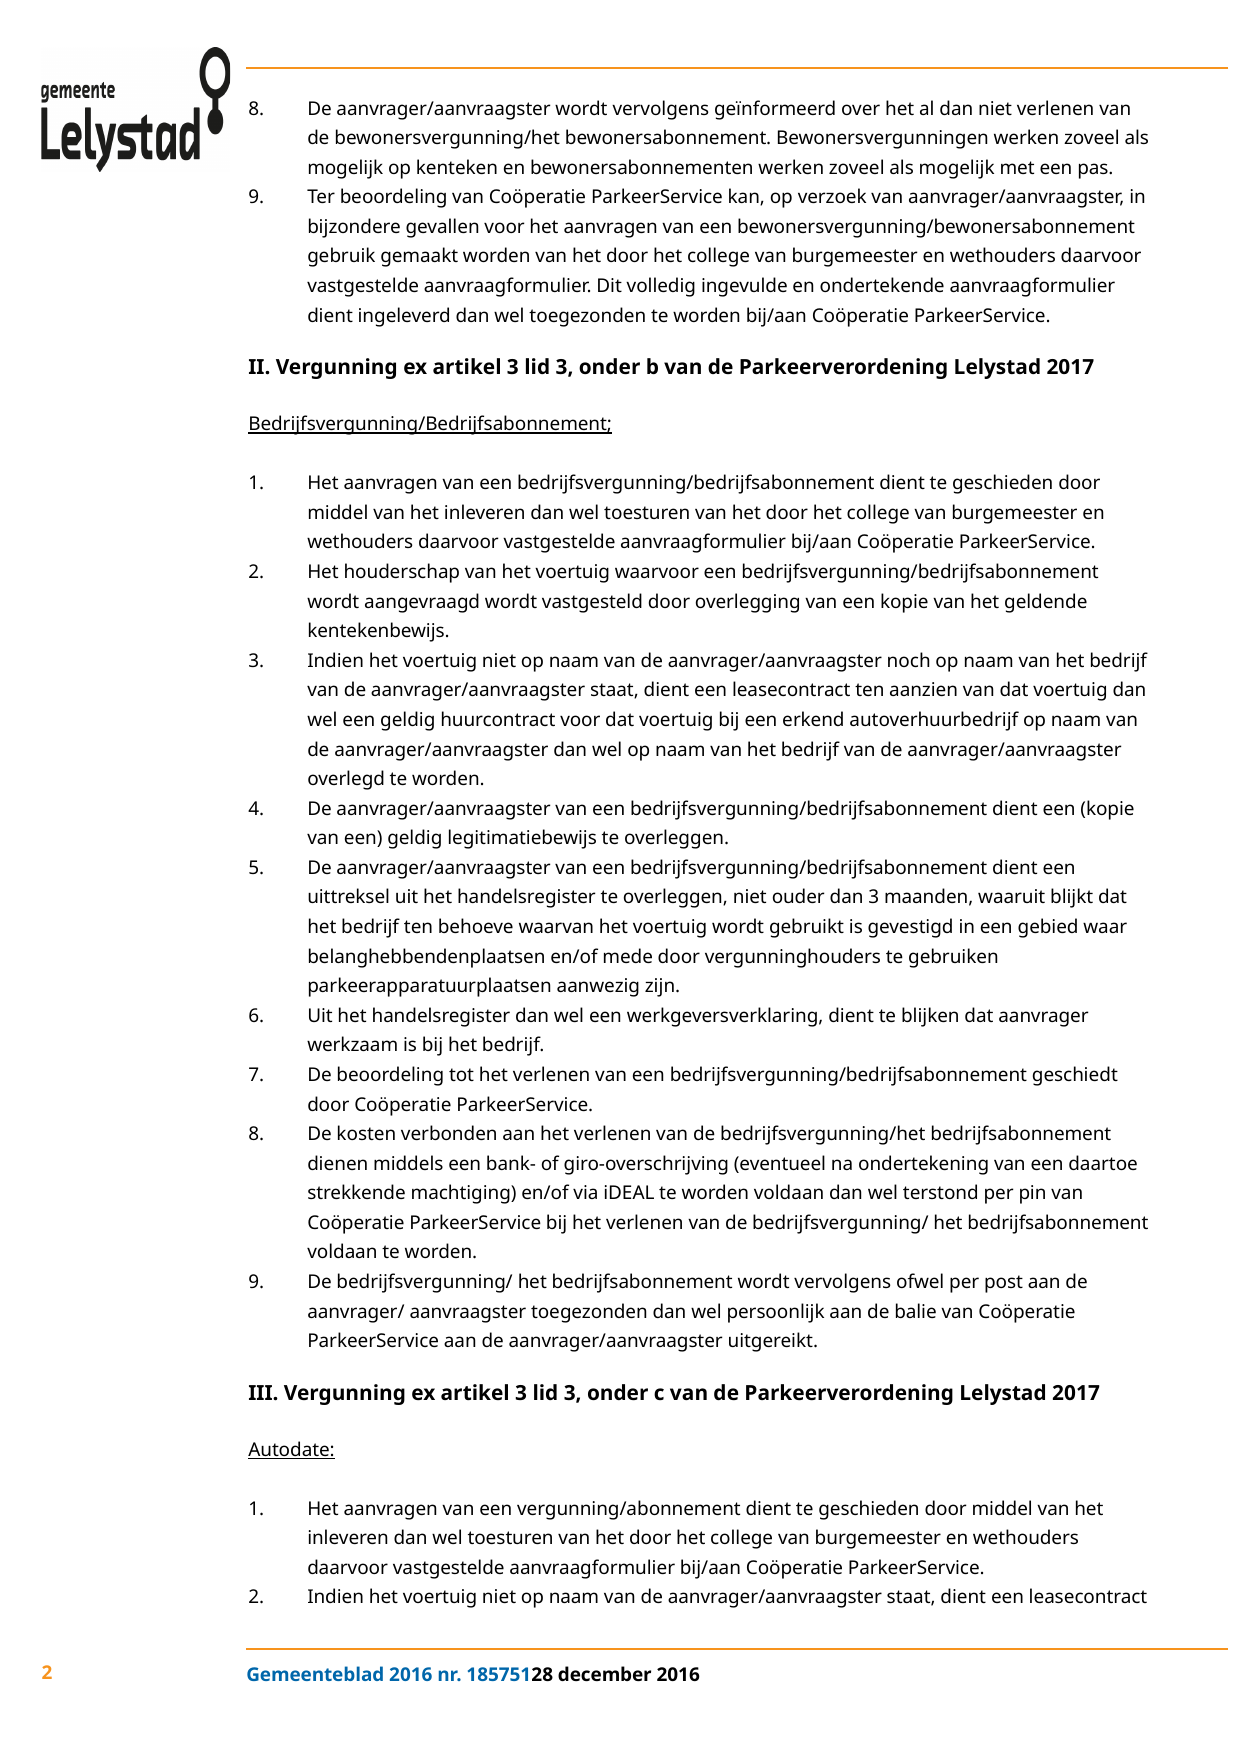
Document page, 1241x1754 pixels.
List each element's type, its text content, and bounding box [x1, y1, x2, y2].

text Bedrijfsvergunning/Bedrijfsabonnement; [248, 410, 1152, 436]
list Het houderschap van het voertuig waarvoor een bedrijfsvergunning/bedrijfsabonnement wordt aangevraagd wordt vastgesteld door overlegging van een kopie van het geldende kentekenbewijs. [248, 558, 1152, 643]
list De aanvrager/aanvraagster wordt vervolgens geïnformeerd over het al dan niet verlenen van de bewonersvergunning/het bewonersabonnement. Bewonersvergunningen werken zoveel als mogelijk op kenteken en bewonersabonnementen werken zoveel als mogelijk met een pas. [248, 95, 1152, 180]
list Het aanvragen van een bedrijfsvergunning/bedrijfsabonnement dient te geschieden door middel van het inleveren dan wel toesturen van het door het college van burgemeester en wethouders daarvoor vastgestelde aanvraagformulier bij/aan Coöperatie ParkeerService. [248, 469, 1152, 554]
list De aanvrager/aanvraagster van een bedrijfsvergunning/bedrijfsabonnement dient een uittreksel uit het handelsregister te overleggen, niet ouder dan 3 maanden, waaruit blijkt dat het bedrijf ten behoeve waarvan het voertuig wordt gebruikt is gevestigd in een gebied waar belanghebbendenplaatsen en/of mede door vergunninghouders te gebruiken parkeerapparatuurplaatsen aanwezig zijn. [248, 854, 1152, 998]
list De aanvrager/aanvraagster van een bedrijfsvergunning/bedrijfsabonnement dient een (kopie van een) geldig legitimatiebewijs te overleggen. [248, 795, 1152, 850]
list Indien het voertuig niet op naam van de aanvrager/aanvraagster staat, dient een leasecontract [248, 1584, 1152, 1609]
list Indien het voertuig niet op naam van de aanvrager/aanvraagster noch op naam van het bedrijf van de aanvrager/aanvraagster staat, dient een leasecontract ten aanzien van dat voertuig dan wel een geldig huurcontract voor dat voertuig bij een erkend autoverhuurbedrijf op naam van de aanvrager/aanvraagster dan wel op naam van het bedrijf van de aanvrager/aanvraagster overlegd te worden. [248, 647, 1152, 791]
list Ter beoordeling van Coöperatie ParkeerService kan, op verzoek van aanvrager/aanvraagster, in bijzondere gevallen voor het aanvragen van een bewonersvergunning/bewonersabonnement gebruik gemaakt worden van het door het college van burgemeester en wethouders daarvoor vastgestelde aanvraagformulier. Dit volledig ingevulde en ondertekende aanvraagformulier dient ingeleverd dan wel toegezonden te worden bij/aan Coöperatie ParkeerService. [248, 183, 1152, 328]
text III. Vergunning ex artikel 3 lid 3, onder c van de Parkeerverordening Lelystad 2017 [248, 1378, 1152, 1406]
list De beoordeling tot het verlenen van een bedrijfsvergunning/bedrijfsabonnement geschiedt door Coöperatie ParkeerService. [248, 1061, 1152, 1116]
list De kosten verbonden aan het verlenen van de bedrijfsvergunning/het bedrijfsabonnement dienen middels een bank- of giro-overschrijving (eventueel na ondertekening van een daartoe strekkende machtiging) en/of via iDEAL te worden voldaan dan wel terstond per pin van Coöperatie ParkeerService bij het verlenen van de bedrijfsvergunning/ het bedrijfsabonnement voldaan te worden. [248, 1120, 1152, 1264]
picture [41, 47, 231, 172]
list Uit het handelsregister dan wel een werkgeversverklaring, dient te blijken dat aanvrager werkzaam is bij het bedrijf. [248, 1002, 1152, 1057]
list Het aanvragen van een vergunning/abonnement dient te geschieden door middel van het inleveren dan wel toesturen van het door het college van burgemeester en wethouders daarvoor vastgestelde aanvraagformulier bij/aan Coöperatie ParkeerService. [248, 1495, 1152, 1580]
list De bedrijfsvergunning/ het bedrijfsabonnement wordt vervolgens ofwel per post aan de aanvrager/ aanvraagster toegezonden dan wel persoonlijk aan de balie van Coöperatie ParkeerService aan de aanvrager/aanvraagster uitgereikt. [248, 1268, 1152, 1353]
text II. Vergunning ex artikel 3 lid 3, onder b van de Parkeerverordening Lelystad 2017 [248, 352, 1152, 381]
text Autodate: [248, 1436, 1152, 1462]
